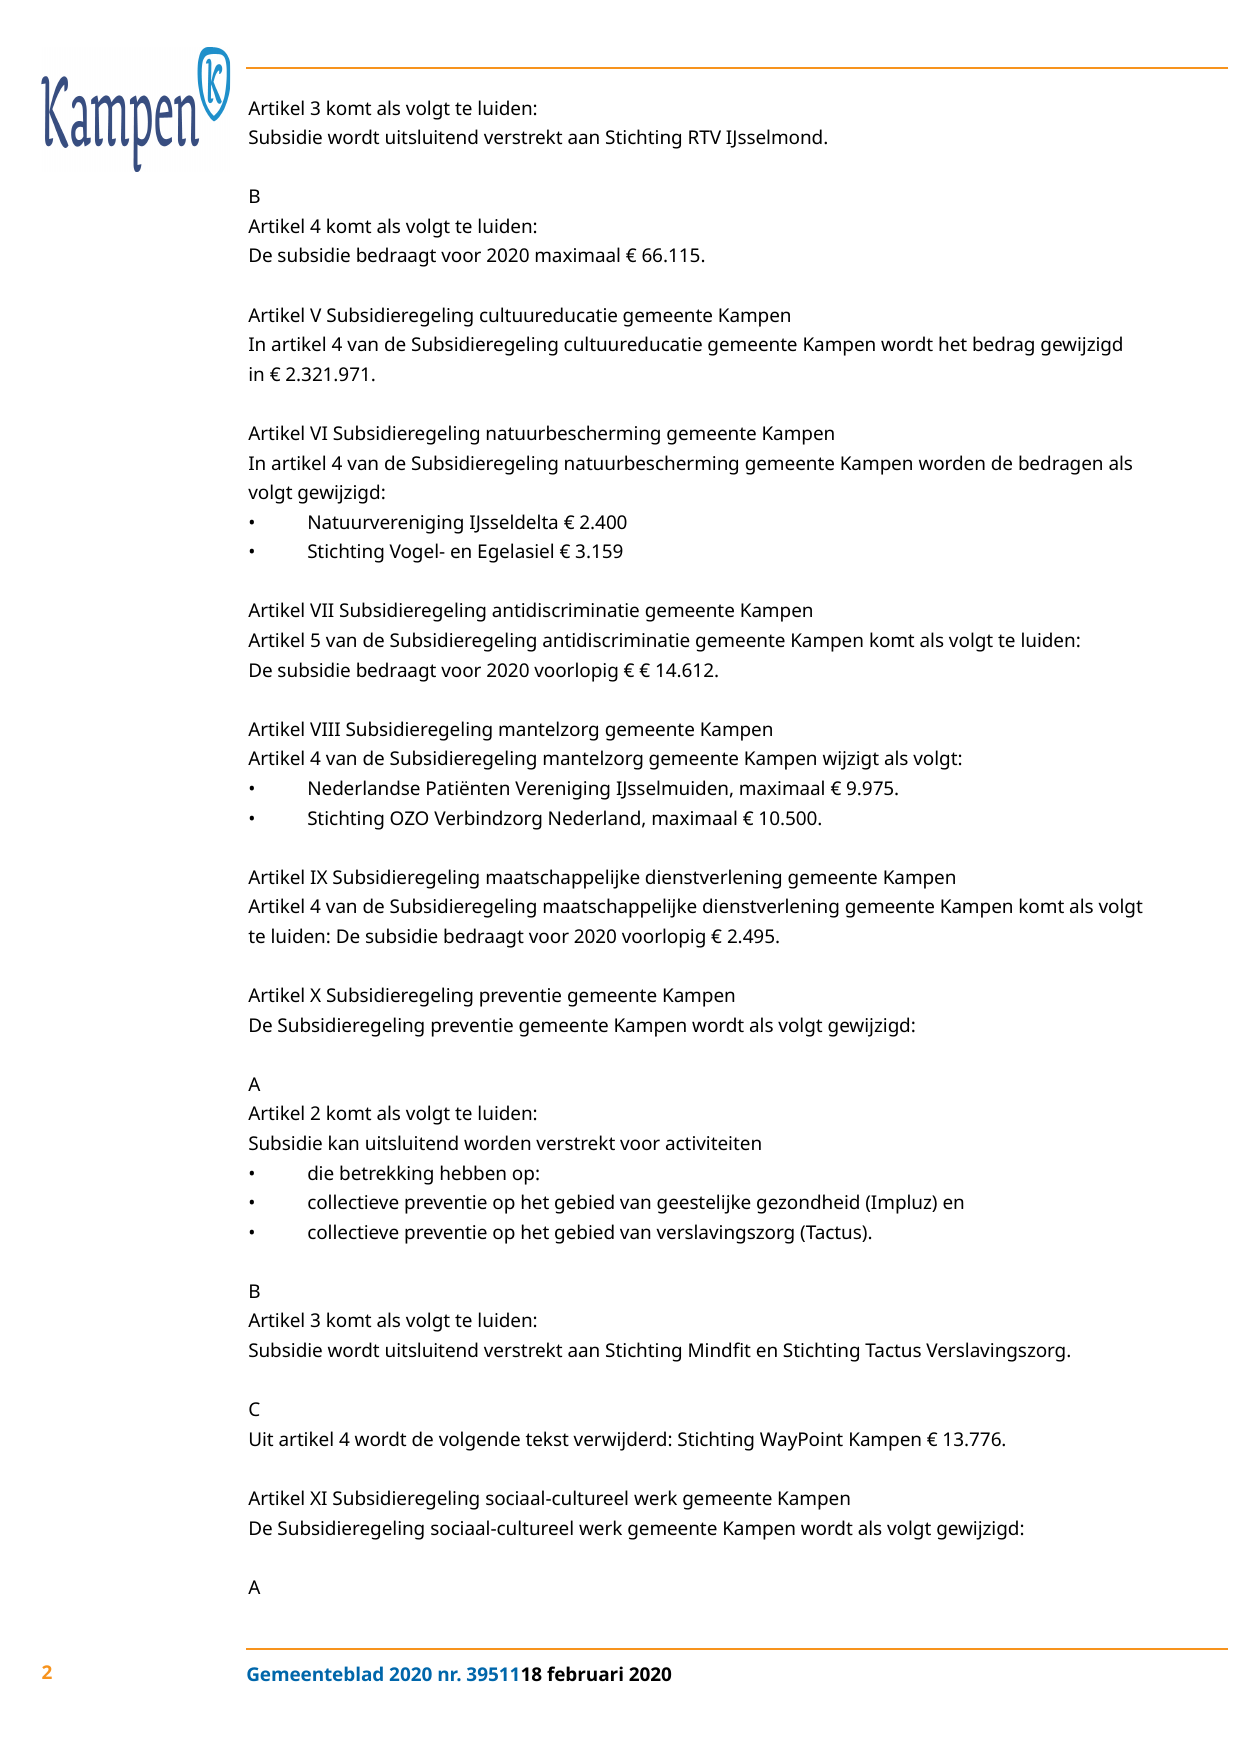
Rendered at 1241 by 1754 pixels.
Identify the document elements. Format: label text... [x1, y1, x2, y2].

text Artikel 5 van de Subsidieregeling antidiscriminatie gemeente Kampen komt als volgt te luiden: [248, 627, 1152, 653]
text Artikel VI Subsidieregeling natuurbescherming gemeente Kampen [248, 420, 1152, 446]
picture [41, 47, 231, 172]
text De subsidie bedraagt voor 2020 voorlopig € € 14.612. [248, 657, 1152, 683]
list Stichting OZO Verbindzorg Nederland, maximaal € 10.500. [248, 805, 1152, 831]
text Artikel IX Subsidieregeling maatschappelijke dienstverlening gemeente Kampen [248, 864, 1152, 890]
text Uit artikel 4 wordt de volgende tekst verwijderd: Stichting WayPoint Kampen € 13.776. [248, 1426, 1152, 1452]
text A [248, 1574, 1152, 1600]
text Artikel VIII Subsidieregeling mantelzorg gemeente Kampen [248, 716, 1152, 742]
text Artikel 3 komt als volgt te luiden: [248, 1308, 1152, 1333]
text Artikel V Subsidieregeling cultuureducatie gemeente Kampen [248, 302, 1152, 328]
text Artikel 2 komt als volgt te luiden: [248, 1101, 1152, 1126]
text Artikel 3 komt als volgt te luiden: [248, 95, 1152, 121]
text Artikel 4 van de Subsidieregeling maatschappelijke dienstverlening gemeente Kampen komt als volgt te luiden: De subsidie bedraagt voor 2020 voorlopig € 2.495. [248, 893, 1152, 949]
text B [248, 183, 1152, 209]
text De Subsidieregeling preventie gemeente Kampen wordt als volgt gewijzigd: [248, 1012, 1152, 1038]
text De Subsidieregeling sociaal-cultureel werk gemeente Kampen wordt als volgt gewijzigd: [248, 1515, 1152, 1541]
text Artikel XI Subsidieregeling sociaal-cultureel werk gemeente Kampen [248, 1485, 1152, 1511]
text In artikel 4 van de Subsidieregeling natuurbescherming gemeente Kampen worden de bedragen als volgt gewijzigd: [248, 450, 1152, 505]
text Artikel X Subsidieregeling preventie gemeente Kampen [248, 982, 1152, 1008]
text In artikel 4 van de Subsidieregeling cultuureducatie gemeente Kampen wordt het bedrag gewijzigd [248, 331, 1152, 357]
text Subsidie wordt uitsluitend verstrekt aan Stichting Mindfit en Stichting Tactus Verslavingszorg. [248, 1337, 1152, 1363]
text A [248, 1071, 1152, 1097]
text Artikel 4 komt als volgt te luiden: [248, 213, 1152, 239]
list collectieve preventie op het gebied van verslavingszorg (Tactus). [248, 1219, 1152, 1245]
text Artikel VII Subsidieregeling antidiscriminatie gemeente Kampen [248, 598, 1152, 623]
list Stichting Vogel- en Egelasiel € 3.159 [248, 538, 1152, 564]
list Natuurvereniging IJsseldelta € 2.400 [248, 509, 1152, 535]
text B [248, 1278, 1152, 1304]
list die betrekking hebben op: [248, 1160, 1152, 1186]
text Subsidie kan uitsluitend worden verstrekt voor activiteiten [248, 1130, 1152, 1156]
text Artikel 4 van de Subsidieregeling mantelzorg gemeente Kampen wijzigt als volgt: [248, 746, 1152, 771]
text in € 2.321.971. [248, 361, 1152, 387]
text De subsidie bedraagt voor 2020 maximaal € 66.115. [248, 243, 1152, 268]
list Nederlandse Patiënten Vereniging IJsselmuiden, maximaal € 9.975. [248, 775, 1152, 801]
text C [248, 1396, 1152, 1422]
list collectieve preventie op het gebied van geestelijke gezondheid (Impluz) en [248, 1189, 1152, 1215]
text Subsidie wordt uitsluitend verstrekt aan Stichting RTV IJsselmond. [248, 124, 1152, 150]
